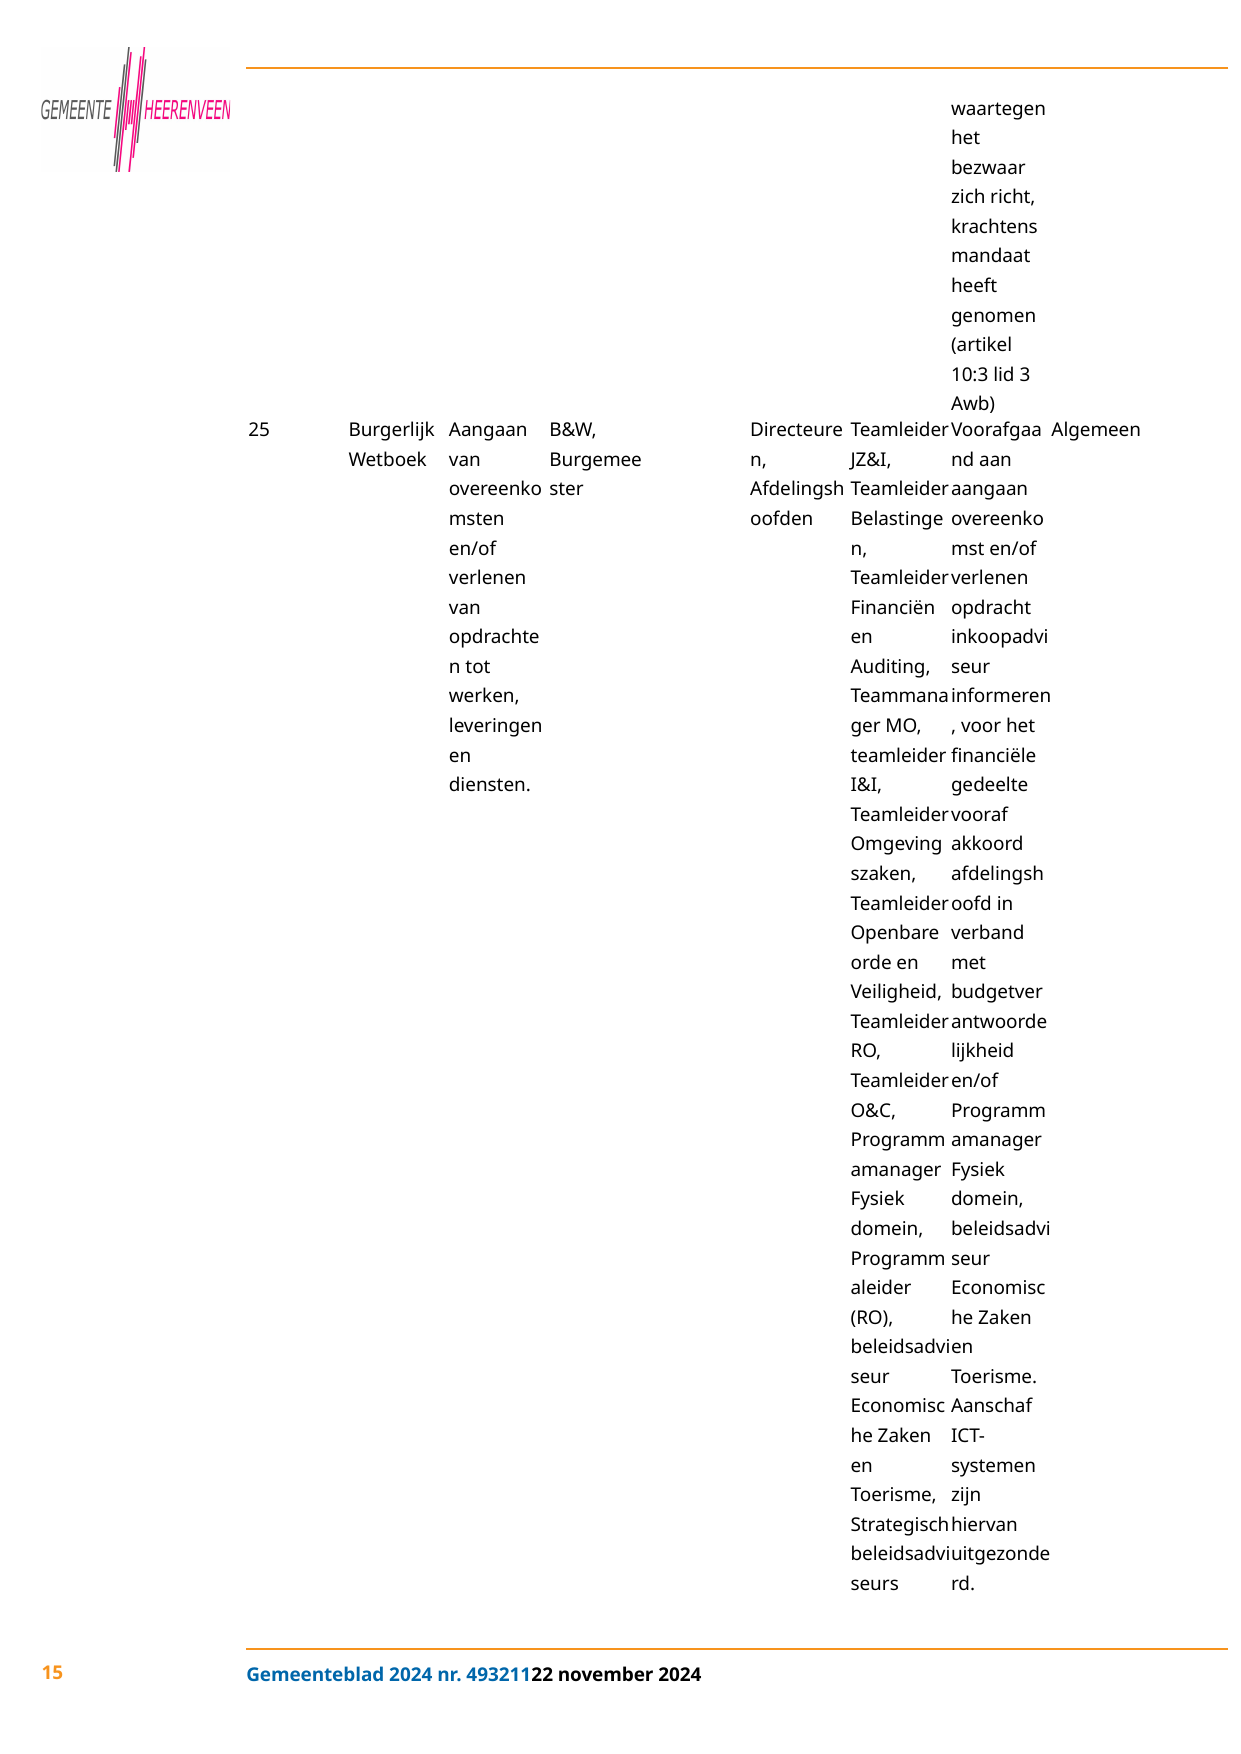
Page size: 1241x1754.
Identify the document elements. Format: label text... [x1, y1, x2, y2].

table_cell [248, 95, 348, 416]
table_cell Teamleider JZ&I, Teamleider Belastingen, Teamleider Financiën en Auditing, Teammanager MO, teamleider I&I, Teamleider Omgevingszaken, Teamleider Openbare orde en Veiligheid, Teamleider RO, Teamleider O&C, Programmamanager Fysiek domein, Programmaleider (RO), beleidsadviseur Economische Zaken en Toerisme, Strategisch beleidsadviseurs [850, 416, 951, 1596]
table_cell [650, 416, 750, 1596]
table_cell [1051, 95, 1152, 416]
table_cell [449, 95, 549, 416]
table_cell [650, 95, 750, 416]
table_cell Algemeen [1051, 416, 1152, 1596]
picture [41, 47, 231, 172]
table_cell Voorafgaand aan aangaan overeenkomst en/of verlenen opdracht inkoopadviseur informeren, voor het financiële gedeelte vooraf akkoord afdelingshoofd in verband met budgetverantwoordelijkheid en/of Programmamanager Fysiek domein, beleidsadviseur Economische Zaken en Toerisme. Aanschaf ICT-systemen zijn hiervan uitgezonderd. [951, 416, 1051, 1596]
table_cell Directeuren, Afdelingshoofden [750, 416, 850, 1596]
table_cell [348, 95, 449, 416]
table_cell [850, 95, 951, 416]
table_cell [549, 95, 649, 416]
table_cell B&W, Burgemeester [549, 416, 649, 1596]
table_cell [750, 95, 850, 416]
table_cell 25 [248, 416, 348, 1596]
table_cell waartegen het bezwaar zich richt, krachtens mandaat heeft genomen (artikel 10:3 lid 3 Awb) [951, 95, 1051, 416]
table_cell Aangaan van overeenkomsten en/of verlenen van opdrachten tot werken, leveringen en diensten. [449, 416, 549, 1596]
table_cell Burgerlijk Wetboek [348, 416, 449, 1596]
